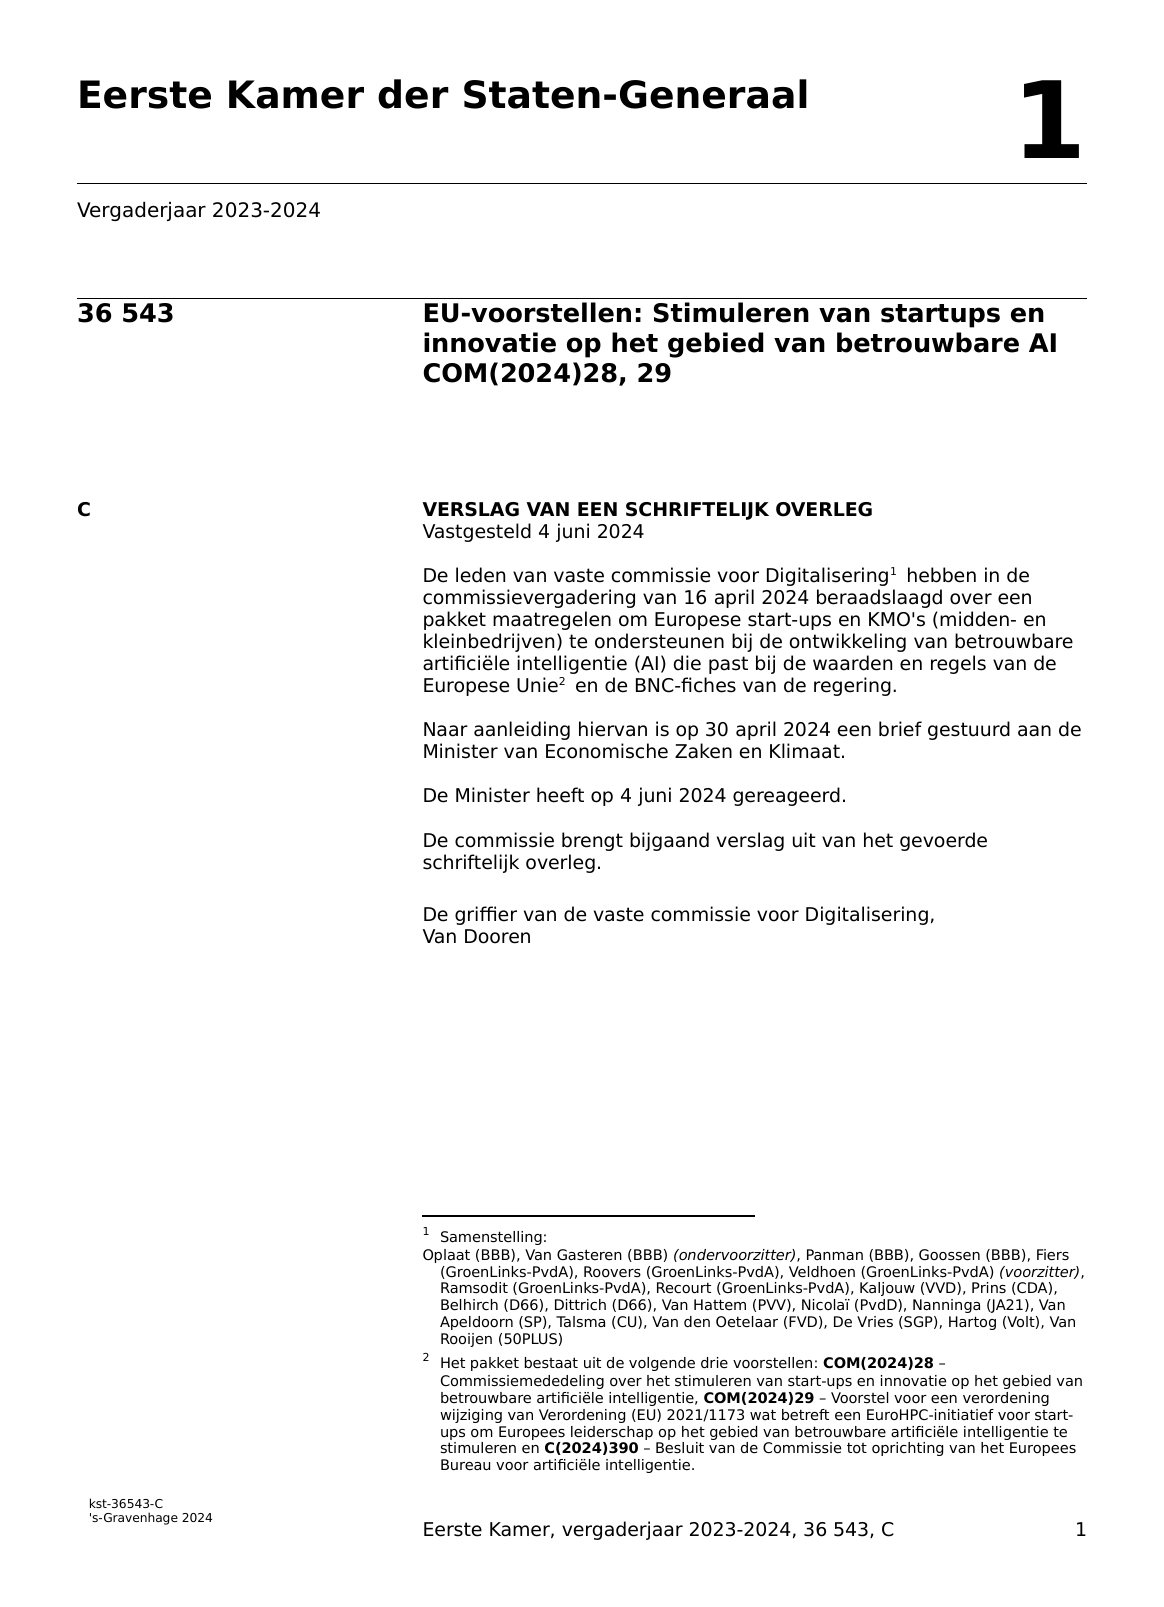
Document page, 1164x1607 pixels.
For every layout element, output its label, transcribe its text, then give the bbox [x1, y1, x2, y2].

subtitle C VERSLAG VAN EEN SCHRIFTELIJK OVERLEG [77, 499, 1087, 521]
text 's-Gravenhage 2024 [88, 1511, 323, 1525]
text Vastgesteld 4 juni 2024 [422, 521, 1087, 543]
text Samenstelling: [422, 1225, 1087, 1247]
text De commissie brengt bijgaand verslag uit van het gevoerde schriftelijk overleg. [422, 829, 1087, 873]
table_header 1 [886, 59, 1087, 183]
text De Minister heeft op 4 juni 2024 gereageerd. [422, 785, 1087, 807]
table_header Eerste Kamer der Staten-Generaal [77, 59, 886, 183]
subtitle 36 543 EU-voorstellen: Stimuleren van startups en innovatie op het gebied van betrouwbare AI COM(2024)28, 29 [77, 299, 1087, 388]
table_cell Vergaderjaar 2023-2024 [77, 184, 1087, 298]
text Oplaat (BBB), Van Gasteren (BBB) (ondervoorzitter), Panman (BBB), Goossen (BBB), Fiers (GroenLinks-PvdA), Roovers (GroenLinks-PvdA), Veldhoen (GroenLinks-PvdA) (voorzitter), Ramsodit (GroenLinks-PvdA), Recourt (GroenLinks-PvdA), Kaljouw (VVD), Prins (CDA), Belhirch (D66), Dittrich (D66), Van Hattem (PVV), Nicolaï (PvdD), Nanninga (JA21), Van Apeldoorn (SP), Talsma (CU), Van den Oetelaar (FVD), De Vries (SGP), Hartog (Volt), Van Rooijen (50PLUS) [422, 1247, 1087, 1348]
text kst-36543-C [88, 1497, 323, 1511]
text De leden van vaste commissie voor Digitalisering hebben in de commissievergadering van 16 april 2024 beraadslaagd over een pakket maatregelen om Europese start-ups en KMO's (midden- en kleinbedrijven) te ondersteunen bij de ontwikkeling van betrouwbare artificiële intelligentie (AI) die past bij de waarden en regels van de Europese Unie en de BNC-fiches van de regering. [422, 565, 1087, 697]
text Naar aanleiding hiervan is op 30 april 2024 een brief gestuurd aan de Minister van Economische Zaken en Klimaat. [422, 719, 1087, 763]
text De griffier van de vaste commissie voor Digitalisering, Van Dooren [422, 903, 1087, 947]
text Het pakket bestaat uit de volgende drie voorstellen: COM(2024)28 – Commissiemededeling over het stimuleren van start-ups en innovatie op het gebied van betrouwbare artificiële intelligentie, COM(2024)29 – Voorstel voor een verordening wijziging van Verordening (EU) 2021/1173 wat betreft een EuroHPC-initiatief voor start-ups om Europees leiderschap op het gebied van betrouwbare artificiële intelligentie te stimuleren en C(2024)390 – Besluit van de Commissie tot oprichting van het Europees Bureau voor artificiële intelligentie. [422, 1351, 1087, 1474]
